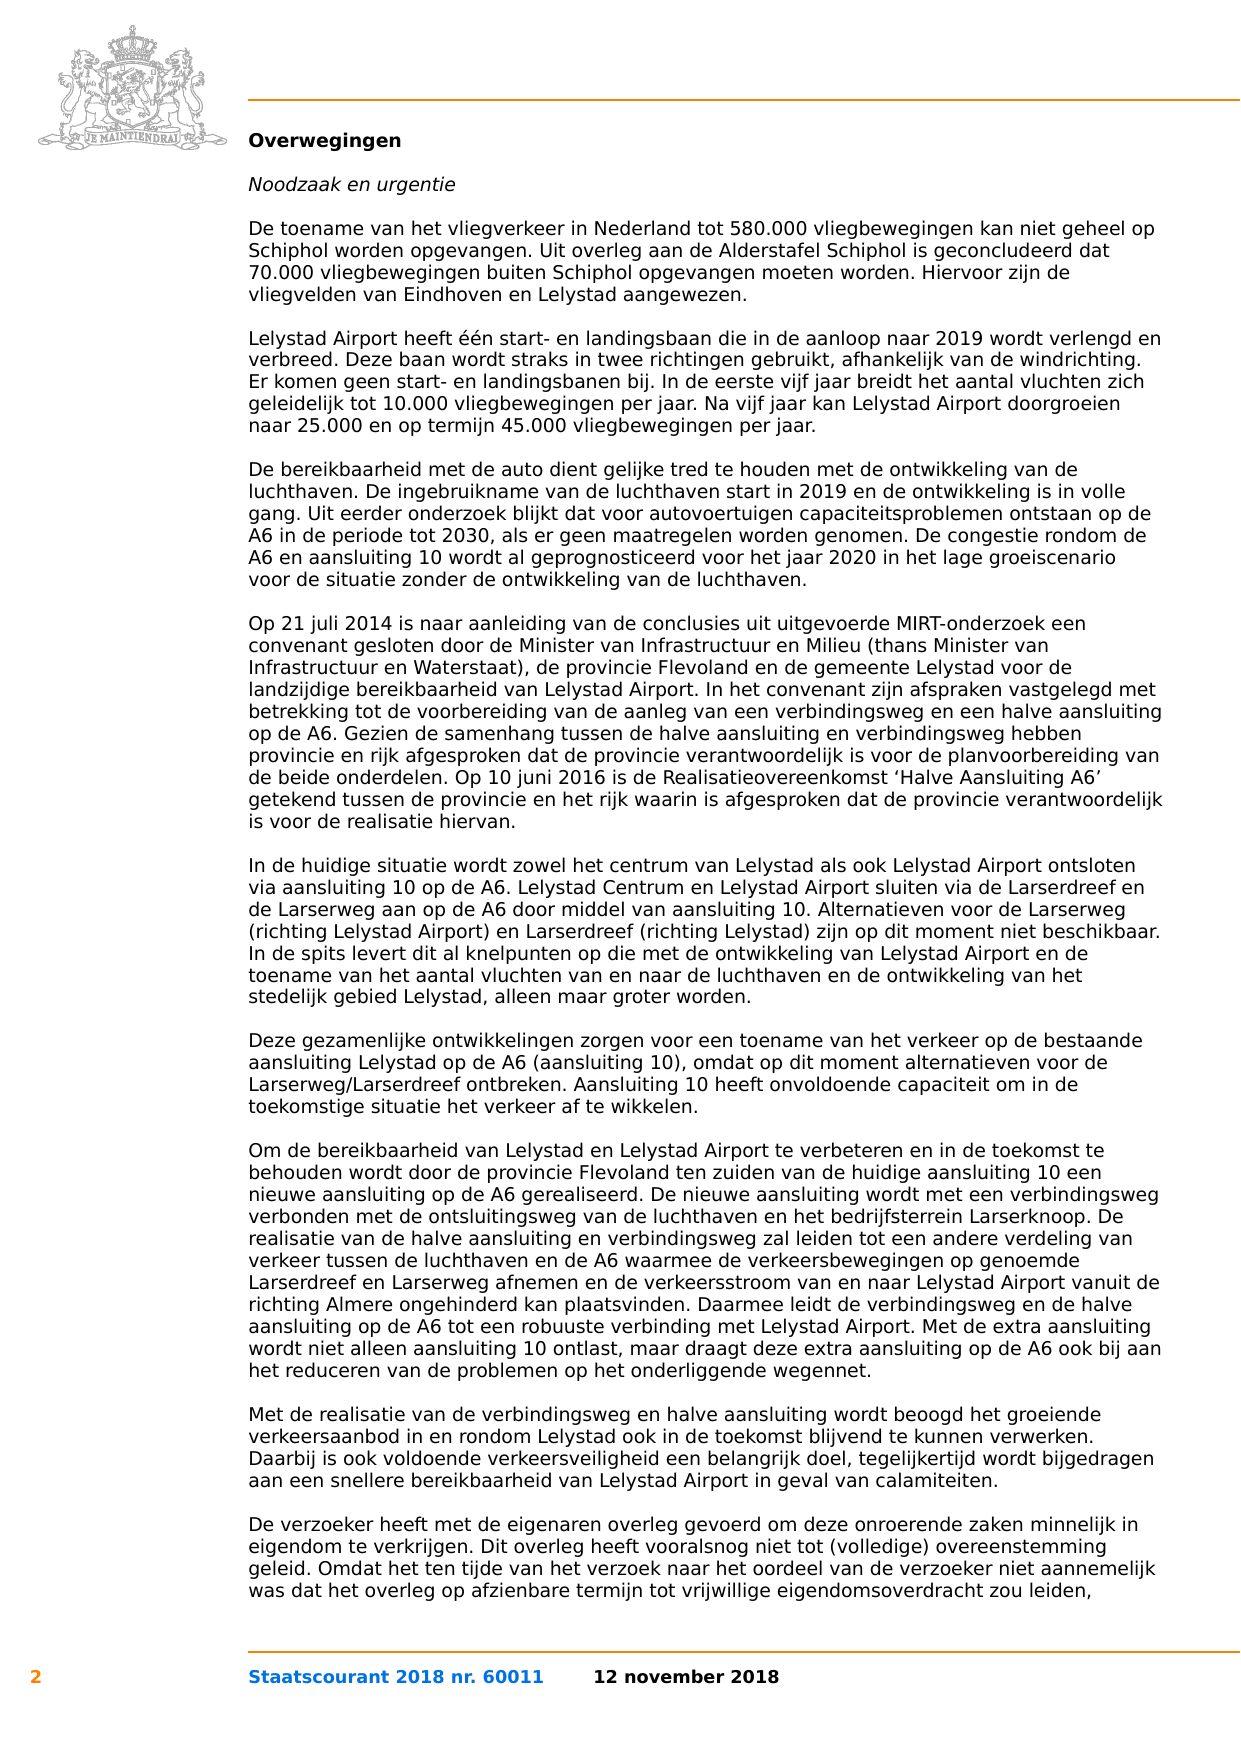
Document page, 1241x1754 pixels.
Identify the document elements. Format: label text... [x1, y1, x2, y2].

text De bereikbaarheid met de auto dient gelijke tred te houden met de ontwikkeling van de luchthaven. De ingebruikname van de luchthaven start in 2019 en de ontwikkeling is in volle gang. Uit eerder onderzoek blijkt dat voor autovoertuigen capaciteitsproblemen ontstaan op de A6 in de periode tot 2030, als er geen maatregelen worden genomen. De congestie rondom de A6 en aansluiting 10 wordt al geprognosticeerd voor het jaar 2020 in het lage groeiscenario voor de situatie zonder de ontwikkeling van de luchthaven. [248, 459, 1163, 591]
subtitle Noodzaak en urgentie [248, 174, 1163, 196]
text In de huidige situatie wordt zowel het centrum van Lelystad als ook Lelystad Airport ontsloten via aansluiting 10 op de A6. Lelystad Centrum en Lelystad Airport sluiten via de Larserdreef en de Larserweg aan op de A6 door middel van aansluiting 10. Alternatieven voor de Larserweg (richting Lelystad Airport) en Larserdreef (richting Lelystad) zijn op dit moment niet beschikbaar. In de spits levert dit al knelpunten op die met de ontwikkeling van Lelystad Airport en de toename van het aantal vluchten van en naar de luchthaven en de ontwikkeling van het stedelijk gebied Lelystad, alleen maar groter worden. [248, 854, 1163, 1008]
text De toename van het vliegverkeer in Nederland tot 580.000 vliegbewegingen kan niet geheel op Schiphol worden opgevangen. Uit overleg aan de Alderstafel Schiphol is geconcludeerd dat 70.000 vliegbewegingen buiten Schiphol opgevangen moeten worden. Hiervoor zijn de vliegvelden van Eindhoven en Lelystad aangewezen. [248, 218, 1163, 306]
text Lelystad Airport heeft één start- en landingsbaan die in de aanloop naar 2019 wordt verlengd en verbreed. Deze baan wordt straks in twee richtingen gebruikt, afhankelijk van de windrichting. Er komen geen start- en landingsbanen bij. In de eerste vijf jaar breidt het aantal vluchten zich geleidelijk tot 10.000 vliegbewegingen per jaar. Na vijf jaar kan Lelystad Airport doorgroeien naar 25.000 en op termijn 45.000 vliegbewegingen per jaar. [248, 327, 1163, 437]
text Deze gezamenlijke ontwikkelingen zorgen voor een toename van het verkeer op de bestaande aansluiting Lelystad op de A6 (aansluiting 10), omdat op dit moment alternatieven voor de Larserweg/Larserdreef ontbreken. Aansluiting 10 heeft onvoldoende capaciteit om in de toekomstige situatie het verkeer af te wikkelen. [248, 1030, 1163, 1118]
subtitle Overwegingen [248, 130, 1163, 152]
text Met de realisatie van de verbindingsweg en halve aansluiting wordt beoogd het groeiende verkeersaanbod in en rondom Lelystad ook in de toekomst blijvend te kunnen verwerken. Daarbij is ook voldoende verkeersveiligheid een belangrijk doel, tegelijkertijd wordt bijgedragen aan een snellere bereikbaarheid van Lelystad Airport in geval van calamiteiten. [248, 1404, 1163, 1492]
text Om de bereikbaarheid van Lelystad en Lelystad Airport te verbeteren en in de toekomst te behouden wordt door de provincie Flevoland ten zuiden van de huidige aansluiting 10 een nieuwe aansluiting op de A6 gerealiseerd. De nieuwe aansluiting wordt met een verbindingsweg verbonden met de ontsluitingsweg van de luchthaven en het bedrijfsterrein Larserknoop. De realisatie van de halve aansluiting en verbindingsweg zal leiden tot een andere verdeling van verkeer tussen de luchthaven en de A6 waarmee de verkeersbewegingen op genoemde Larserdreef en Larserweg afnemen en de verkeersstroom van en naar Lelystad Airport vanuit de richting Almere ongehinderd kan plaatsvinden. Daarmee leidt de verbindingsweg en de halve aansluiting op de A6 tot een robuuste verbinding met Lelystad Airport. Met de extra aansluiting wordt niet alleen aansluiting 10 ontlast, maar draagt deze extra aansluiting op de A6 ook bij aan het reduceren van de problemen op het onderliggende wegennet. [248, 1140, 1163, 1382]
text De verzoeker heeft met de eigenaren overleg gevoerd om deze onroerende zaken minnelijk in eigendom te verkrijgen. Dit overleg heeft vooralsnog niet tot (volledige) overeenstemming geleid. Omdat het ten tijde van het verzoek naar het oordeel van de verzoeker niet aannemelijk was dat het overleg op afzienbare termijn tot vrijwillige eigendomsoverdracht zou leiden, [248, 1513, 1163, 1601]
text Op 21 juli 2014 is naar aanleiding van de conclusies uit uitgevoerde MIRT-onderzoek een convenant gesloten door de Minister van Infrastructuur en Milieu (thans Minister van Infrastructuur en Waterstaat), de provincie Flevoland en de gemeente Lelystad voor de landzijdige bereikbaarheid van Lelystad Airport. In het convenant zijn afspraken vastgelegd met betrekking tot de voorbereiding van de aanleg van een verbindingsweg en een halve aansluiting op de A6. Gezien de samenhang tussen de halve aansluiting en verbindingsweg hebben provincie en rijk afgesproken dat de provincie verantwoordelijk is voor de planvoorbereiding van de beide onderdelen. Op 10 juni 2016 is de Realisatieovereenkomst ‘Halve Aansluiting A6’ getekend tussen de provincie en het rijk waarin is afgesproken dat de provincie verantwoordelijk is voor de realisatie hiervan. [248, 613, 1163, 833]
picture [38, 25, 227, 150]
